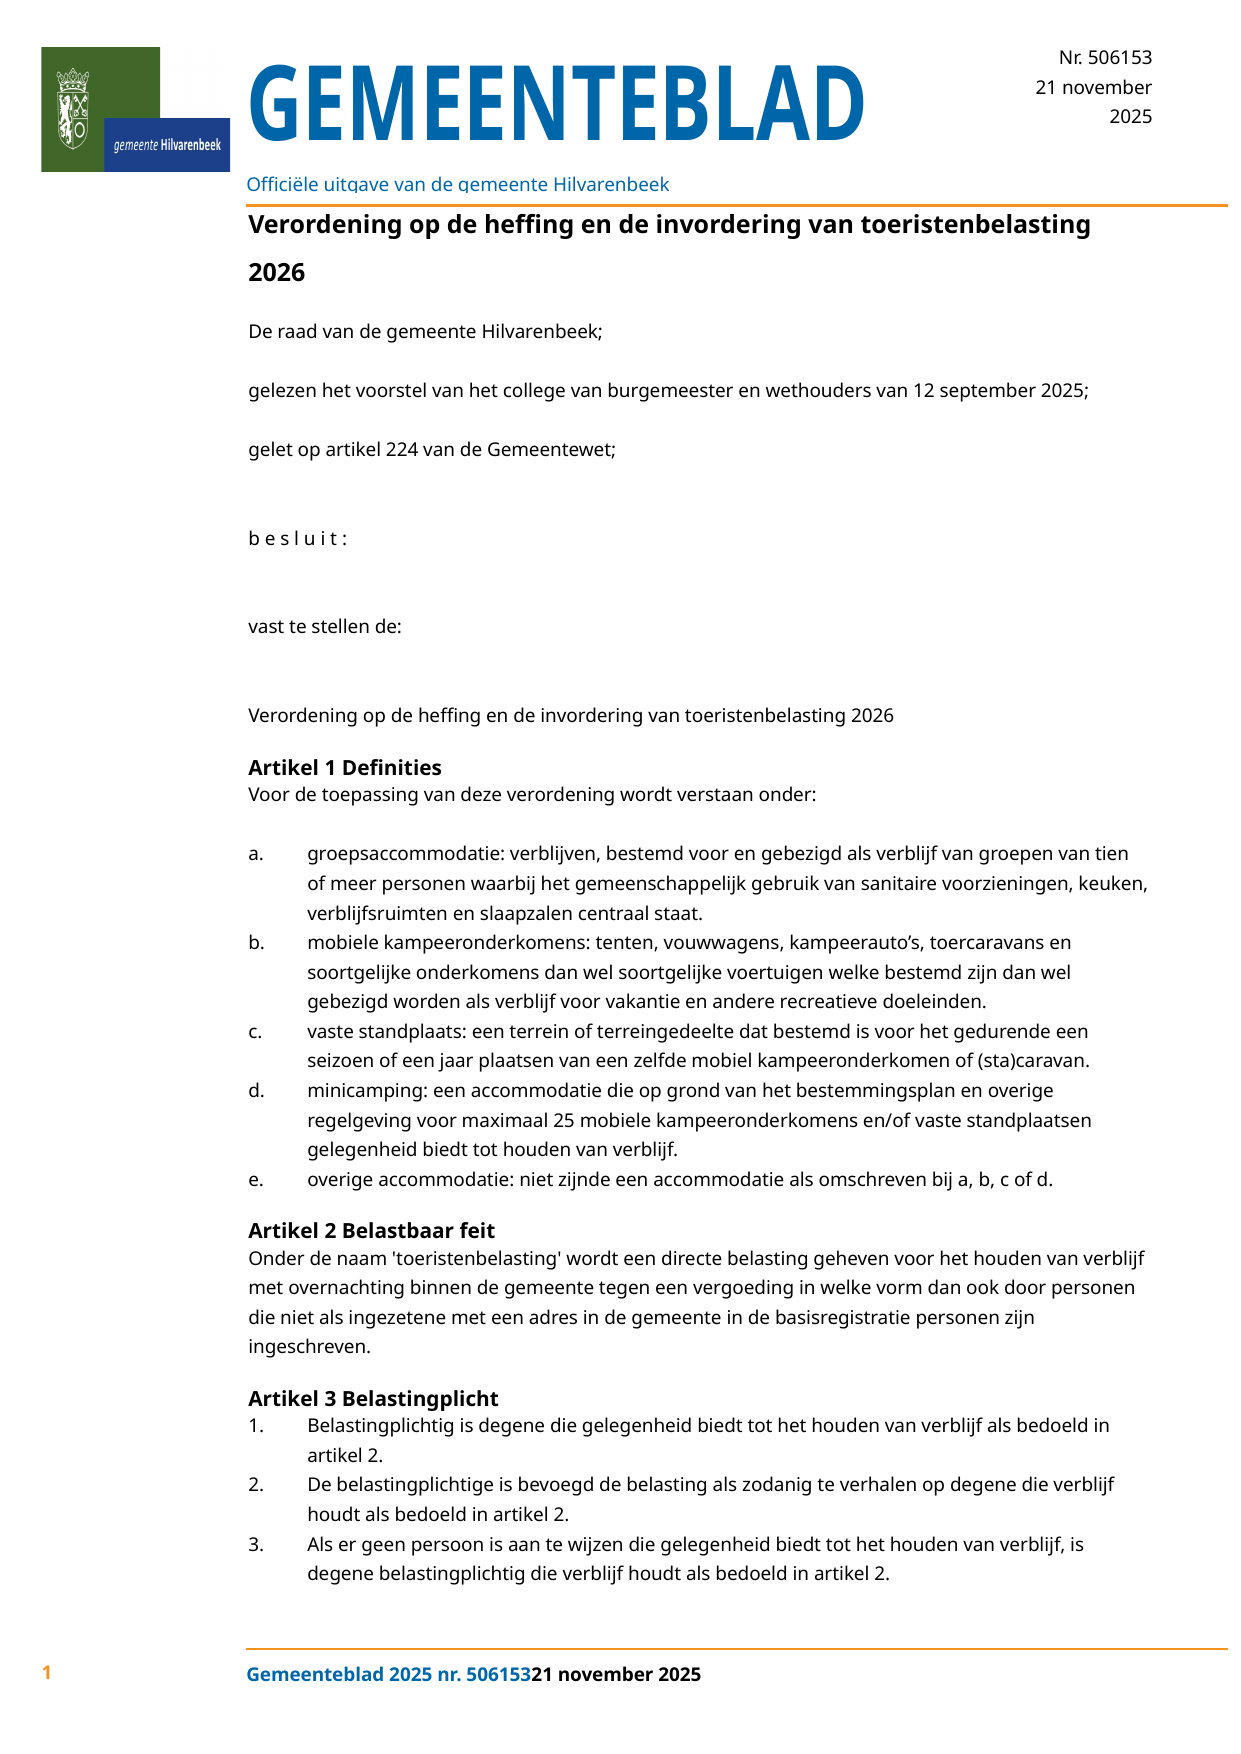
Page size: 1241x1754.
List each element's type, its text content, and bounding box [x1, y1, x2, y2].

text gelezen het voorstel van het college van burgemeester en wethouders van 12 september 2025; [248, 377, 1152, 403]
list Als er geen persoon is aan te wijzen die gelegenheid biedt tot het houden van verblijf, is degene belastingplichtig die verblijf houdt als bedoeld in artikel 2. [248, 1531, 1152, 1586]
text Artikel 2 Belastbaar feit [248, 1216, 1152, 1245]
text Voor de toepassing van deze verordening wordt verstaan onder: [248, 781, 1152, 807]
list De belastingplichtige is bevoegd de belasting als zodanig te verhalen op degene die verblijf houdt als bedoeld in artikel 2. [248, 1472, 1152, 1527]
text vast te stellen de: [248, 614, 1152, 639]
text Artikel 1 Definities [248, 753, 1152, 781]
text Verordening op de heffing en de invordering van toeristenbelasting 2026 [248, 702, 1152, 728]
list Belastingplichtig is degene die gelegenheid biedt tot het houden van verblijf als bedoeld in artikel 2. [248, 1412, 1152, 1468]
text gelet op artikel 224 van de Gemeentewet; [248, 436, 1152, 462]
text Artikel 3 Belastingplicht [248, 1384, 1152, 1412]
list minicamping: een accommodatie die op grond van het bestemmingsplan en overige regelgeving voor maximaal 25 mobiele kampeeronderkomens en/of vaste standplaatsen gelegenheid biedt tot houden van verblijf. [248, 1077, 1152, 1162]
text b e s l u i t : [248, 525, 1152, 551]
list groepsaccommodatie: verblijven, bestemd voor en gebezigd als verblijf van groepen van tien of meer personen waarbij het gemeenschappelijk gebruik van sanitaire voorzieningen, keuken, verblijfsruimten en slaapzalen centraal staat. [248, 841, 1152, 925]
text De raad van de gemeente Hilvarenbeek; [248, 318, 1152, 344]
list vaste standplaats: een terrein of terreingedeelte dat bestemd is voor het gedurende een seizoen of een jaar plaatsen van een zelfde mobiel kampeeronderkomen of (sta)caravan. [248, 1018, 1152, 1073]
picture [41, 47, 231, 172]
text Onder de naam 'toeristenbelasting' wordt een directe belasting geheven voor het houden van verblijf met overnachting binnen de gemeente tegen een vergoeding in welke vorm dan ook door personen die niet als ingezetene met een adres in de gemeente in de basisregistratie personen zijn ingeschreven. [248, 1245, 1152, 1359]
text Verordening op de heffing en de invordering van toeristenbelasting 2026 [248, 207, 1152, 288]
list mobiele kampeeronderkomens: tenten, vouwwagens, kampeerauto’s, toercaravans en soortgelijke onderkomens dan wel soortgelijke voertuigen welke bestemd zijn dan wel gebezigd worden als verblijf voor vakantie en andere recreatieve doeleinden. [248, 929, 1152, 1014]
list overige accommodatie: niet zijnde een accommodatie als omschreven bij a, b, c of d. [248, 1166, 1152, 1192]
